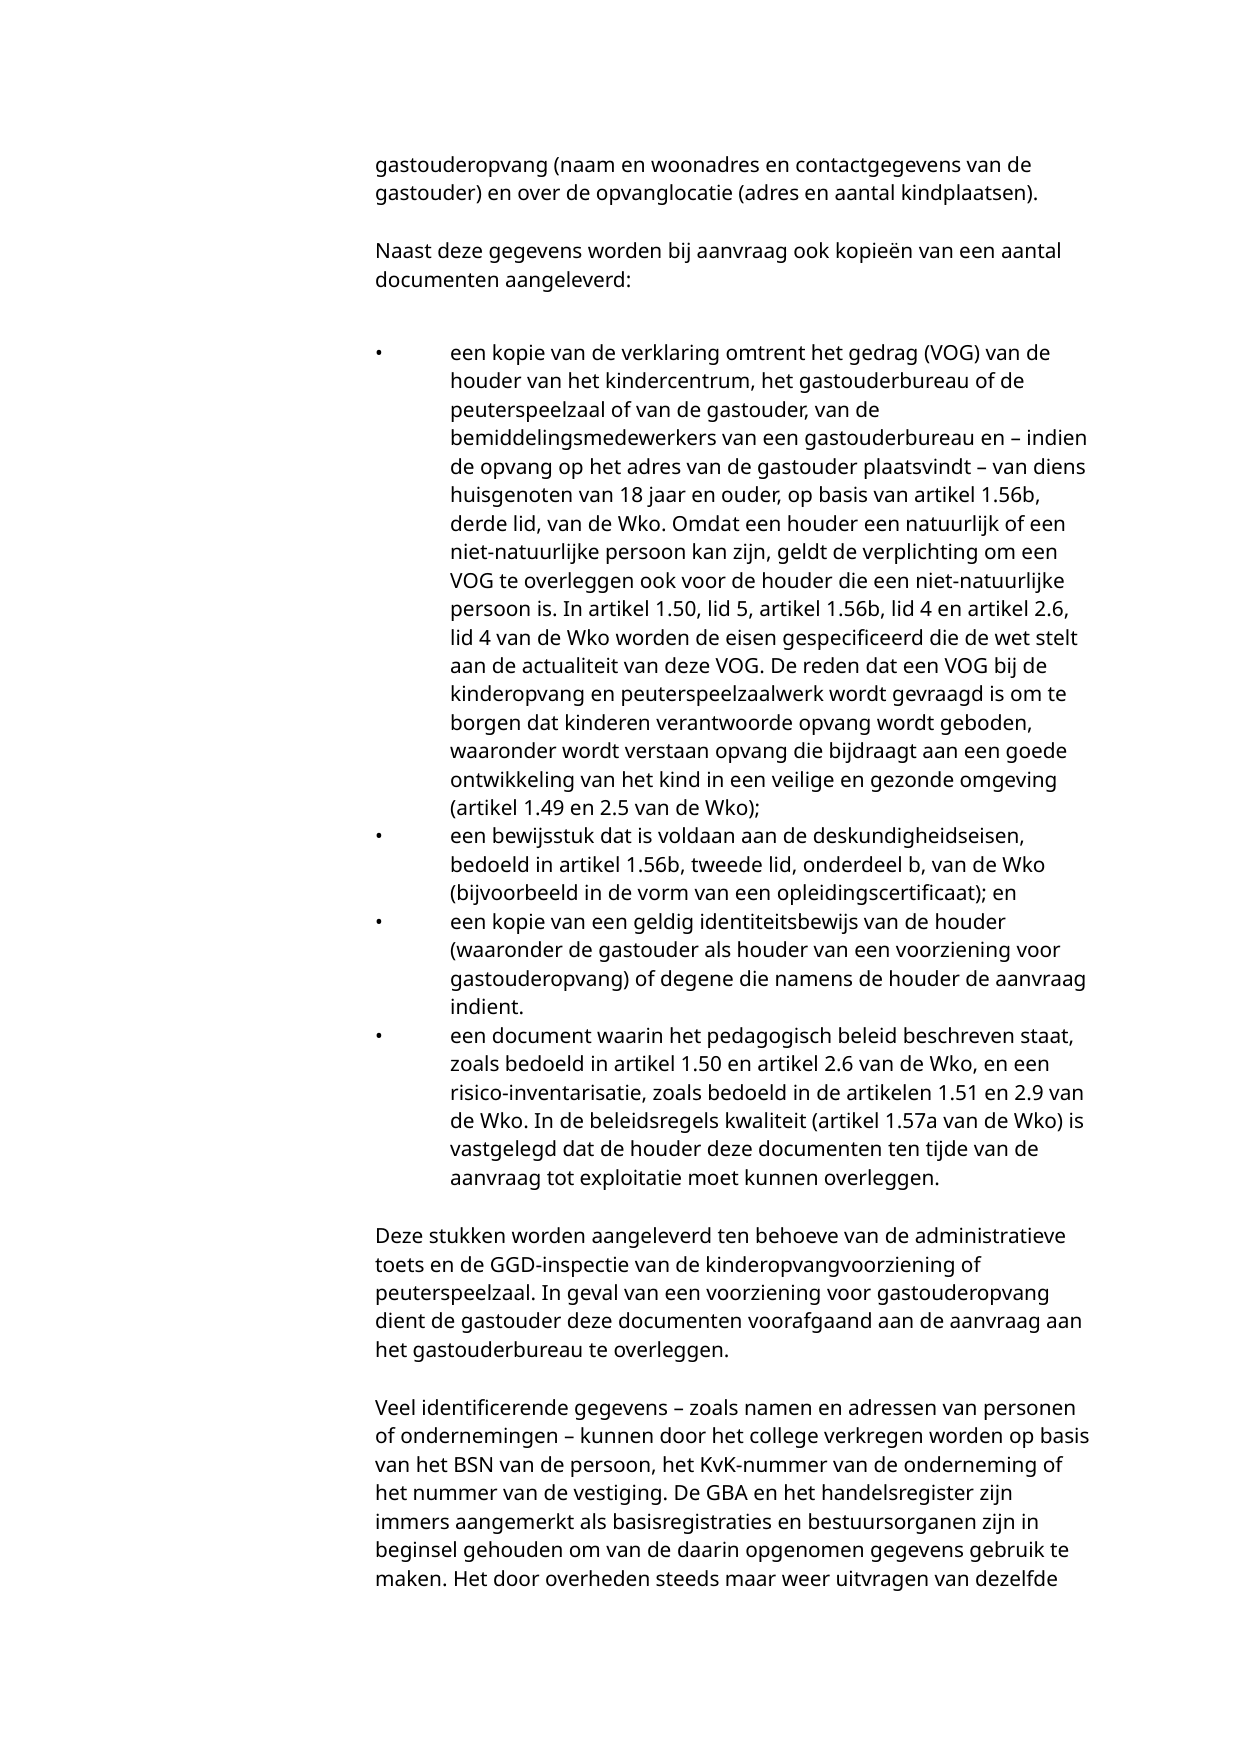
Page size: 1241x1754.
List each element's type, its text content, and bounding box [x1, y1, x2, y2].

text Naast deze gegevens worden bij aanvraag ook kopieën van een aantal documenten aangeleverd: [375, 236, 1090, 293]
text Veel identificerende gegevens – zoals namen en adressen van personen of ondernemingen – kunnen door het college verkregen worden op basis van het BSN van de persoon, het KvK-nummer van de onderneming of het nummer van de vestiging. De GBA en het handelsregister zijn immers aangemerkt als basisregistraties en bestuursorganen zijn in beginsel gehouden om van de daarin opgenomen gegevens gebruik te maken. Het door overheden steeds maar weer uitvragen van dezelfde [375, 1393, 1090, 1592]
list een kopie van de verklaring omtrent het gedrag (VOG) van de houder van het kindercentrum, het gastouderbureau of de peuterspeelzaal of van de gastouder, van de bemiddelingsmedewerkers van een gastouderbureau en – indien de opvang op het adres van de gastouder plaatsvindt – van diens huisgenoten van 18 jaar en ouder, op basis van artikel 1.56b, derde lid, van de Wko. Omdat een houder een natuurlijk of een niet-natuurlijke persoon kan zijn, geldt de verplichting om een VOG te overleggen ook voor de houder die een niet-natuurlijke persoon is. In artikel 1.50, lid 5, artikel 1.56b, lid 4 en artikel 2.6, lid 4 van de Wko worden de eisen gespecificeerd die de wet stelt aan de actualiteit van deze VOG. De reden dat een VOG bij de kinderopvang en peuterspeelzaalwerk wordt gevraagd is om te borgen dat kinderen verantwoorde opvang wordt geboden, waaronder wordt verstaan opvang die bijdraagt aan een goede ontwikkeling van het kind in een veilige en gezonde omgeving (artikel 1.49 en 2.5 van de Wko); [375, 338, 1090, 822]
text gastouderopvang (naam en woonadres en contactgegevens van de gastouder) en over de opvanglocatie (adres en aantal kindplaatsen). [375, 150, 1090, 207]
text Deze stukken worden aangeleverd ten behoeve van de administratieve toets en de GGD-inspectie van de kinderopvangvoorziening of peuterspeelzaal. In geval van een voorziening voor gastouderopvang dient de gastouder deze documenten voorafgaand aan de aanvraag aan het gastouderbureau te overleggen. [375, 1221, 1090, 1363]
list een bewijsstuk dat is voldaan aan de deskundigheidseisen, bedoeld in artikel 1.56b, tweede lid, onderdeel b, van de Wko (bijvoorbeeld in de vorm van een opleidingscertificaat); en [375, 822, 1090, 907]
list een document waarin het pedagogisch beleid beschreven staat, zoals bedoeld in artikel 1.50 en artikel 2.6 van de Wko, en een risico-inventarisatie, zoals bedoeld in de artikelen 1.51 en 2.9 van de Wko. In de beleidsregels kwaliteit (artikel 1.57a van de Wko) is vastgelegd dat de houder deze documenten ten tijde van de aanvraag tot exploitatie moet kunnen overleggen. [375, 1021, 1090, 1191]
list een kopie van een geldig identiteitsbewijs van de houder (waaronder de gastouder als houder van een voorziening voor gastouderopvang) of degene die namens de houder de aanvraag indient. [375, 907, 1090, 1021]
